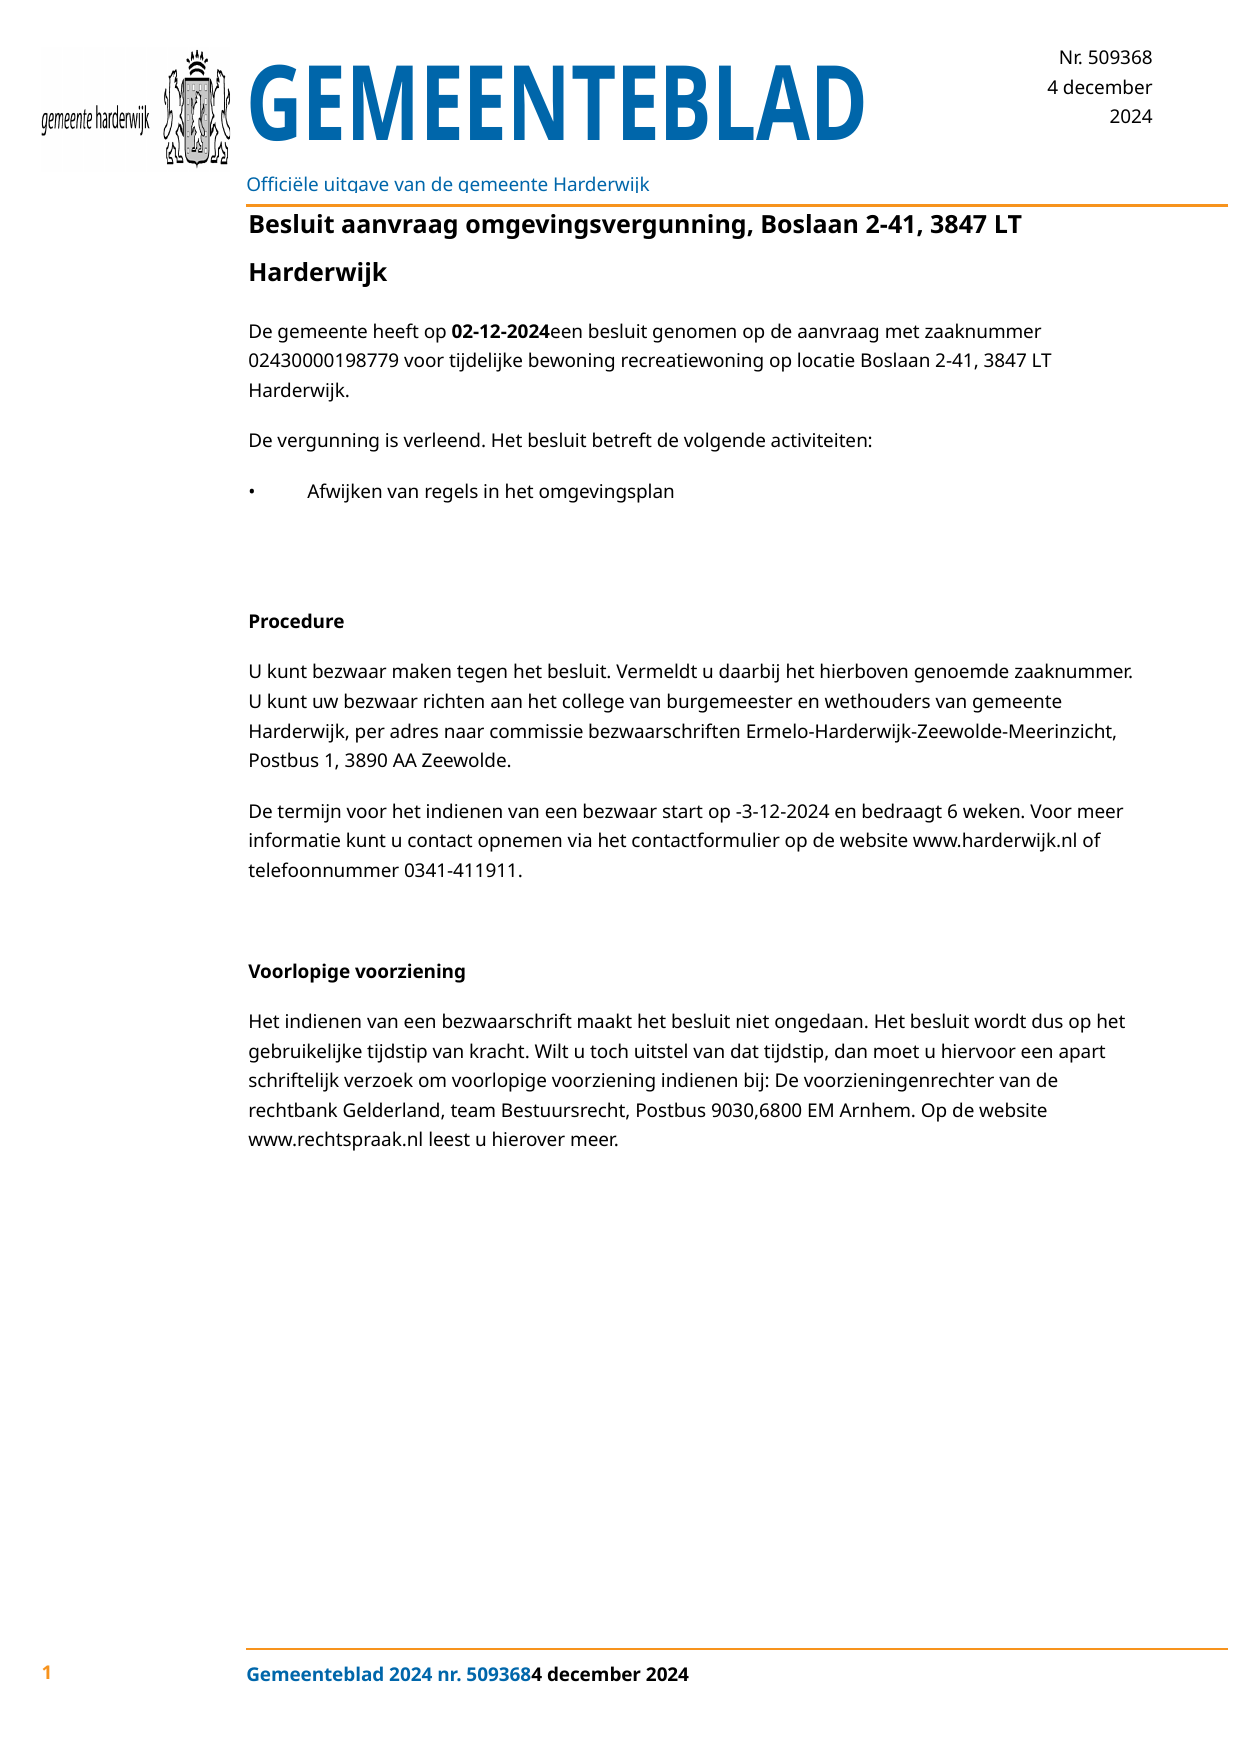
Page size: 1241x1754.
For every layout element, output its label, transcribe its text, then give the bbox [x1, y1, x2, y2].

text U kunt bezwaar maken tegen het besluit. Vermeldt u daarbij het hierboven genoemde zaaknummer. U kunt uw bezwaar richten aan het college van burgemeester en wethouders van gemeente Harderwijk, per adres naar commissie bezwaarschriften Ermelo-Harderwijk-Zeewolde-Meerinzicht, Postbus 1, 3890 AA Zeewolde. [248, 659, 1152, 773]
text Besluit aanvraag omgevingsvergunning, Boslaan 2-41, 3847 LT Harderwijk [248, 207, 1152, 288]
text De gemeente heeft op 02-12-2024een besluit genomen op de aanvraag met zaaknummer 02430000198779 voor tijdelijke bewoning recreatiewoning op locatie Boslaan 2-41, 3847 LT Harderwijk. [248, 318, 1152, 403]
text Voorlopige voorziening [248, 958, 1152, 984]
list Afwijken van regels in het omgevingsplan [248, 478, 1152, 504]
text De termijn voor het indienen van een bezwaar start op -3-12-2024 en bedraagt 6 weken. Voor meer informatie kunt u contact opnemen via het contactformulier op de website www.harderwijk.nl of telefoonnummer 0341-411911. [248, 798, 1152, 883]
text Procedure [248, 608, 1152, 634]
picture [41, 47, 231, 172]
text Het indienen van een bezwaarschrift maakt het besluit niet ongedaan. Het besluit wordt dus op het gebruikelijke tijdstip van kracht. Wilt u toch uitstel van dat tijdstip, dan moet u hiervoor een apart schriftelijk verzoek om voorlopige voorziening indienen bij: De voorzieningenrechter van de rechtbank Gelderland, team Bestuursrecht, Postbus 9030,6800 EM Arnhem. Op de website www.rechtspraak.nl leest u hierover meer. [248, 1008, 1152, 1152]
text De vergunning is verleend. Het besluit betreft de volgende activiteiten: [248, 427, 1152, 453]
